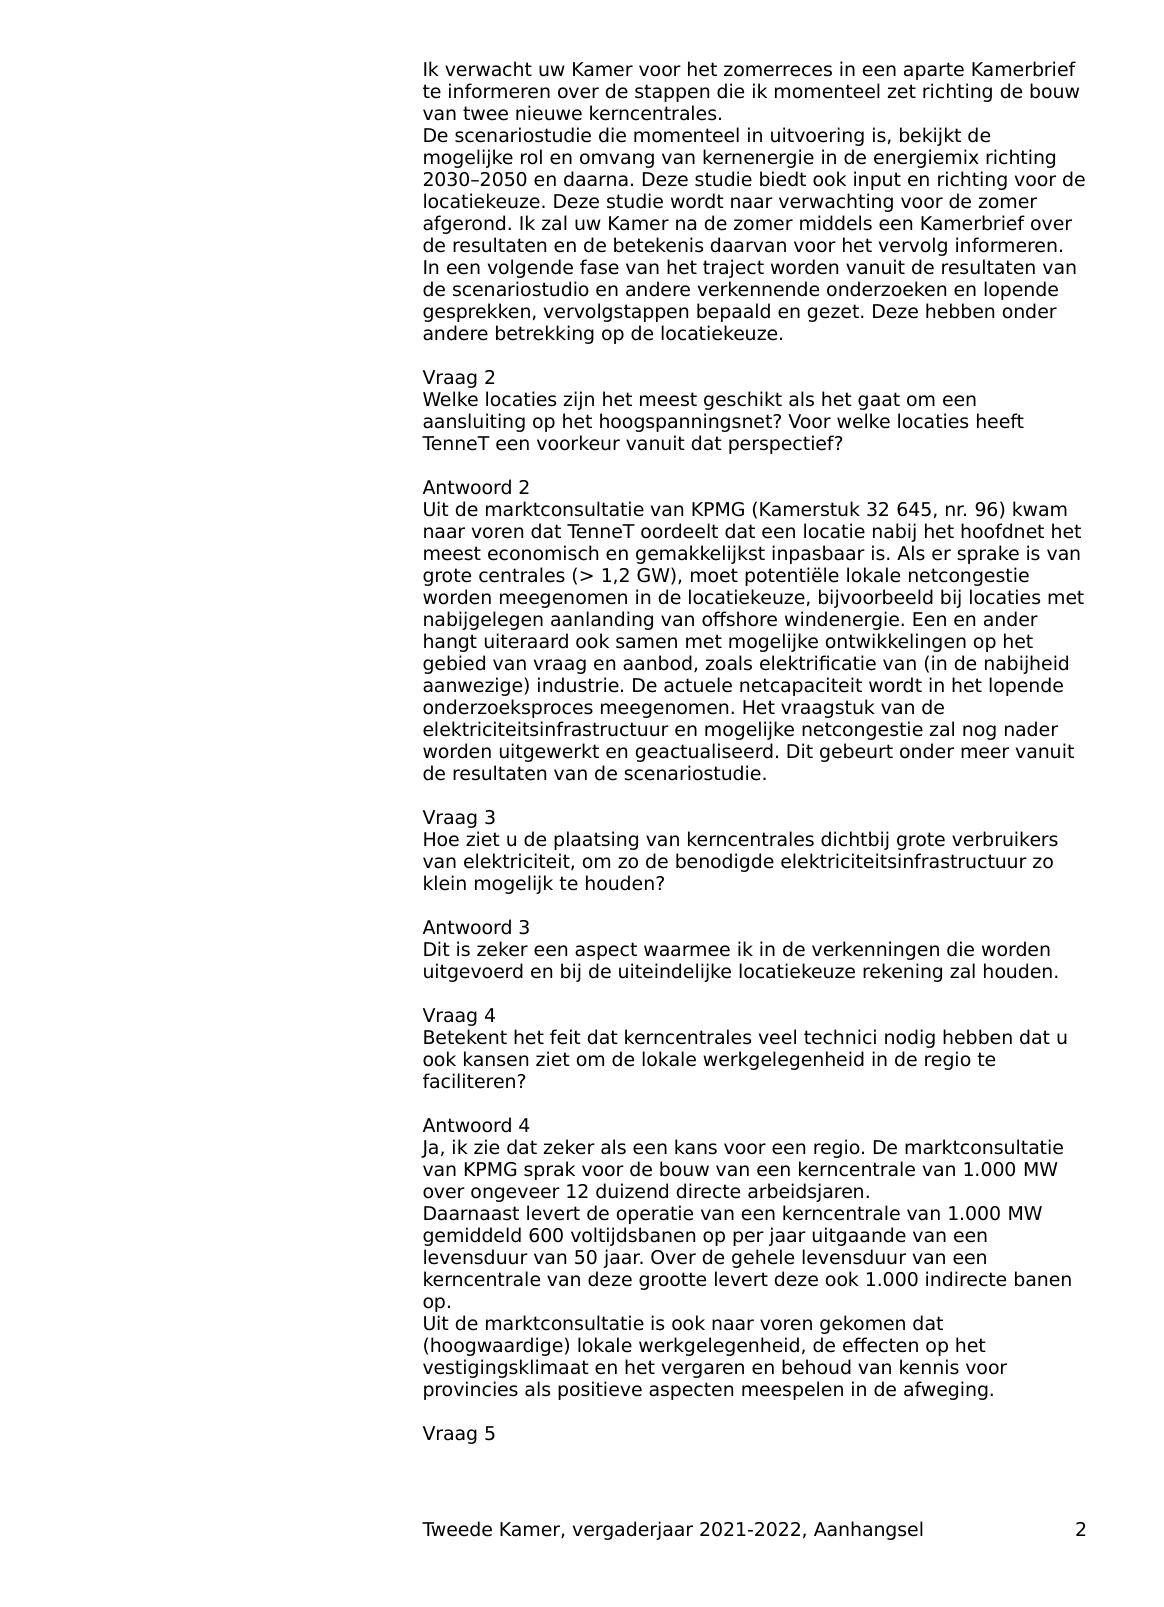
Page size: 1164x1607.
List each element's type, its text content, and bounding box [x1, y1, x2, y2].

text Antwoord 4 [422, 1115, 1087, 1137]
text Welke locaties zijn het meest geschikt als het gaat om een aansluiting op het hoogspanningsnet? Voor welke locaties heeft TenneT een voorkeur vanuit dat perspectief? [422, 389, 1087, 455]
text De scenariostudie die momenteel in uitvoering is, bekijkt de mogelijke rol en omvang van kernenergie in de energiemix richting 2030–2050 en daarna. Deze studie biedt ook input en richting voor de locatiekeuze. Deze studie wordt naar verwachting voor de zomer afgerond. Ik zal uw Kamer na de zomer middels een Kamerbrief over de resultaten en de betekenis daarvan voor het vervolg informeren. [422, 125, 1087, 257]
text Antwoord 3 [422, 917, 1087, 939]
text Dit is zeker een aspect waarmee ik in de verkenningen die worden uitgevoerd en bij de uiteindelijke locatiekeuze rekening zal houden. [422, 939, 1087, 983]
text Vraag 3 [422, 807, 1087, 829]
text Daarnaast levert de operatie van een kerncentrale van 1.000 MW gemiddeld 600 voltijdsbanen op per jaar uitgaande van een levensduur van 50 jaar. Over de gehele levensduur van een kerncentrale van deze grootte levert deze ook 1.000 indirecte banen op. [422, 1203, 1087, 1313]
text Vraag 2 [422, 367, 1087, 389]
text Ja, ik zie dat zeker als een kans voor een regio. De marktconsultatie van KPMG sprak voor de bouw van een kerncentrale van 1.000 MW over ongeveer 12 duizend directe arbeidsjaren. [422, 1137, 1087, 1203]
text Ik verwacht uw Kamer voor het zomerreces in een aparte Kamerbrief te informeren over de stappen die ik momenteel zet richting de bouw van twee nieuwe kerncentrales. [422, 59, 1087, 125]
text Antwoord 2 [422, 477, 1087, 499]
text Vraag 5 [422, 1423, 1087, 1445]
text In een volgende fase van het traject worden vanuit de resultaten van de scenariostudio en andere verkennende onderzoeken en lopende gesprekken, vervolgstappen bepaald en gezet. Deze hebben onder andere betrekking op de locatiekeuze. [422, 257, 1087, 345]
text Hoe ziet u de plaatsing van kerncentrales dichtbij grote verbruikers van elektriciteit, om zo de benodigde elektriciteitsinfrastructuur zo klein mogelijk te houden? [422, 829, 1087, 895]
text Uit de marktconsultatie van KPMG (Kamerstuk 32 645, nr. 96) kwam naar voren dat TenneT oordeelt dat een locatie nabij het hoofdnet het meest economisch en gemakkelijkst inpasbaar is. Als er sprake is van grote centrales (> 1,2 GW), moet potentiële lokale netcongestie worden meegenomen in de locatiekeuze, bijvoorbeeld bij locaties met nabijgelegen aanlanding van offshore windenergie. Een en ander hangt uiteraard ook samen met mogelijke ontwikkelingen op het gebied van vraag en aanbod, zoals elektrificatie van (in de nabijheid aanwezige) industrie. De actuele netcapaciteit wordt in het lopende onderzoeksproces meegenomen. Het vraagstuk van de elektriciteitsinfrastructuur en mogelijke netcongestie zal nog nader worden uitgewerkt en geactualiseerd. Dit gebeurt onder meer vanuit de resultaten van de scenariostudie. [422, 499, 1087, 785]
text Betekent het feit dat kerncentrales veel technici nodig hebben dat u ook kansen ziet om de lokale werkgelegenheid in de regio te faciliteren? [422, 1027, 1087, 1093]
text Uit de marktconsultatie is ook naar voren gekomen dat (hoogwaardige) lokale werkgelegenheid, de effecten op het vestigingsklimaat en het vergaren en behoud van kennis voor provincies als positieve aspecten meespelen in de afweging. [422, 1313, 1087, 1401]
text Vraag 4 [422, 1005, 1087, 1027]
